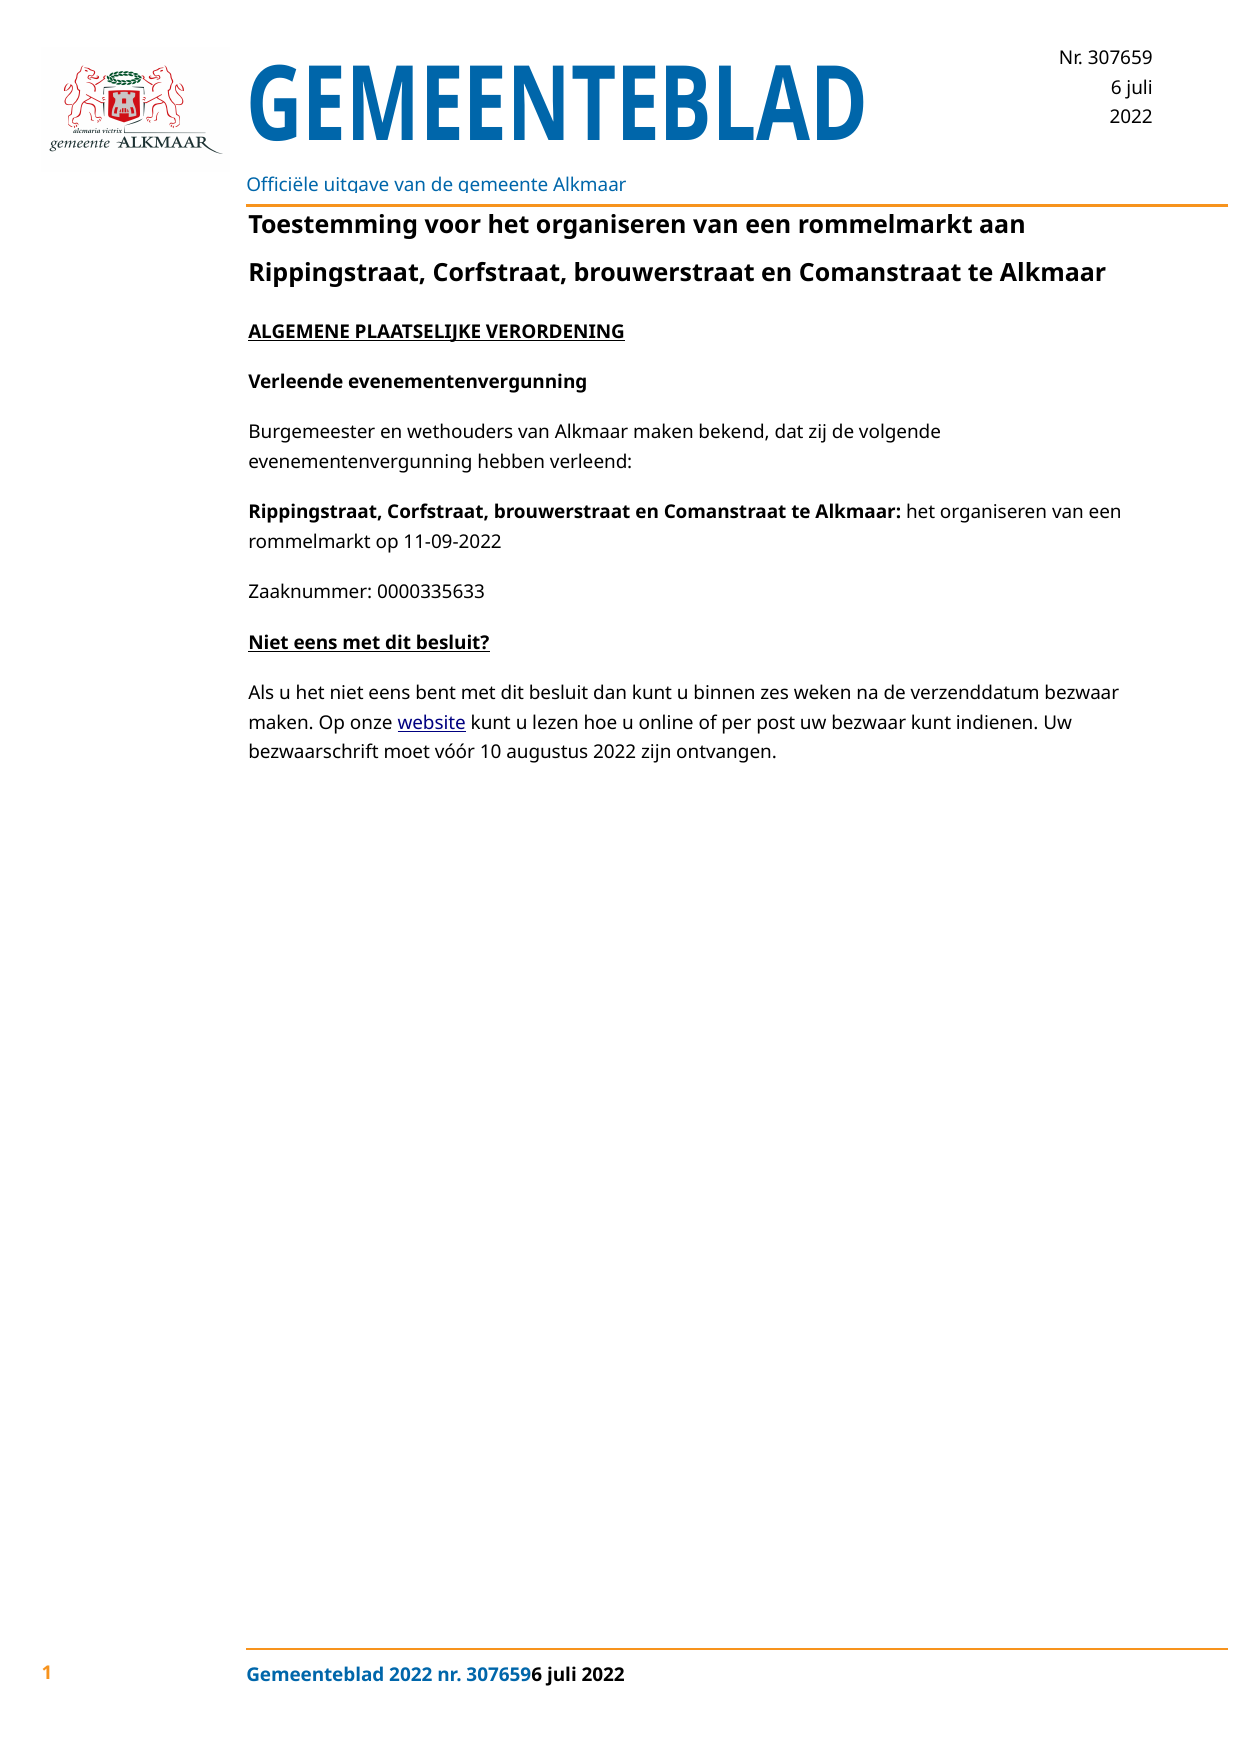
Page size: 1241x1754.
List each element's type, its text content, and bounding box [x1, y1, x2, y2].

text Rippingstraat, Corfstraat, brouwerstraat en Comanstraat te Alkmaar: het organiseren van een rommelmarkt op 11-09-2022 [248, 499, 1152, 554]
text Niet eens met dit besluit? [248, 629, 1152, 655]
picture [41, 47, 231, 172]
text Als u het niet eens bent met dit besluit dan kunt u binnen zes weken na de verzenddatum bezwaar maken. Op onze website kunt u lezen hoe u online of per post uw bezwaar kunt indienen. Uw bezwaarschrift moet vóór 10 augustus 2022 zijn ontvangen. [248, 679, 1152, 764]
text ALGEMENE PLAATSELIJKE VERORDENING [248, 318, 1152, 344]
text Zaaknummer: 0000335633 [248, 579, 1152, 604]
text Verleende evenementenvergunning [248, 368, 1152, 394]
text Burgemeester en wethouders van Alkmaar maken bekend, dat zij de volgende evenementenvergunning hebben verleend: [248, 419, 1152, 474]
text Toestemming voor het organiseren van een rommelmarkt aan Rippingstraat, Corfstraat, brouwerstraat en Comanstraat te Alkmaar [248, 207, 1152, 288]
